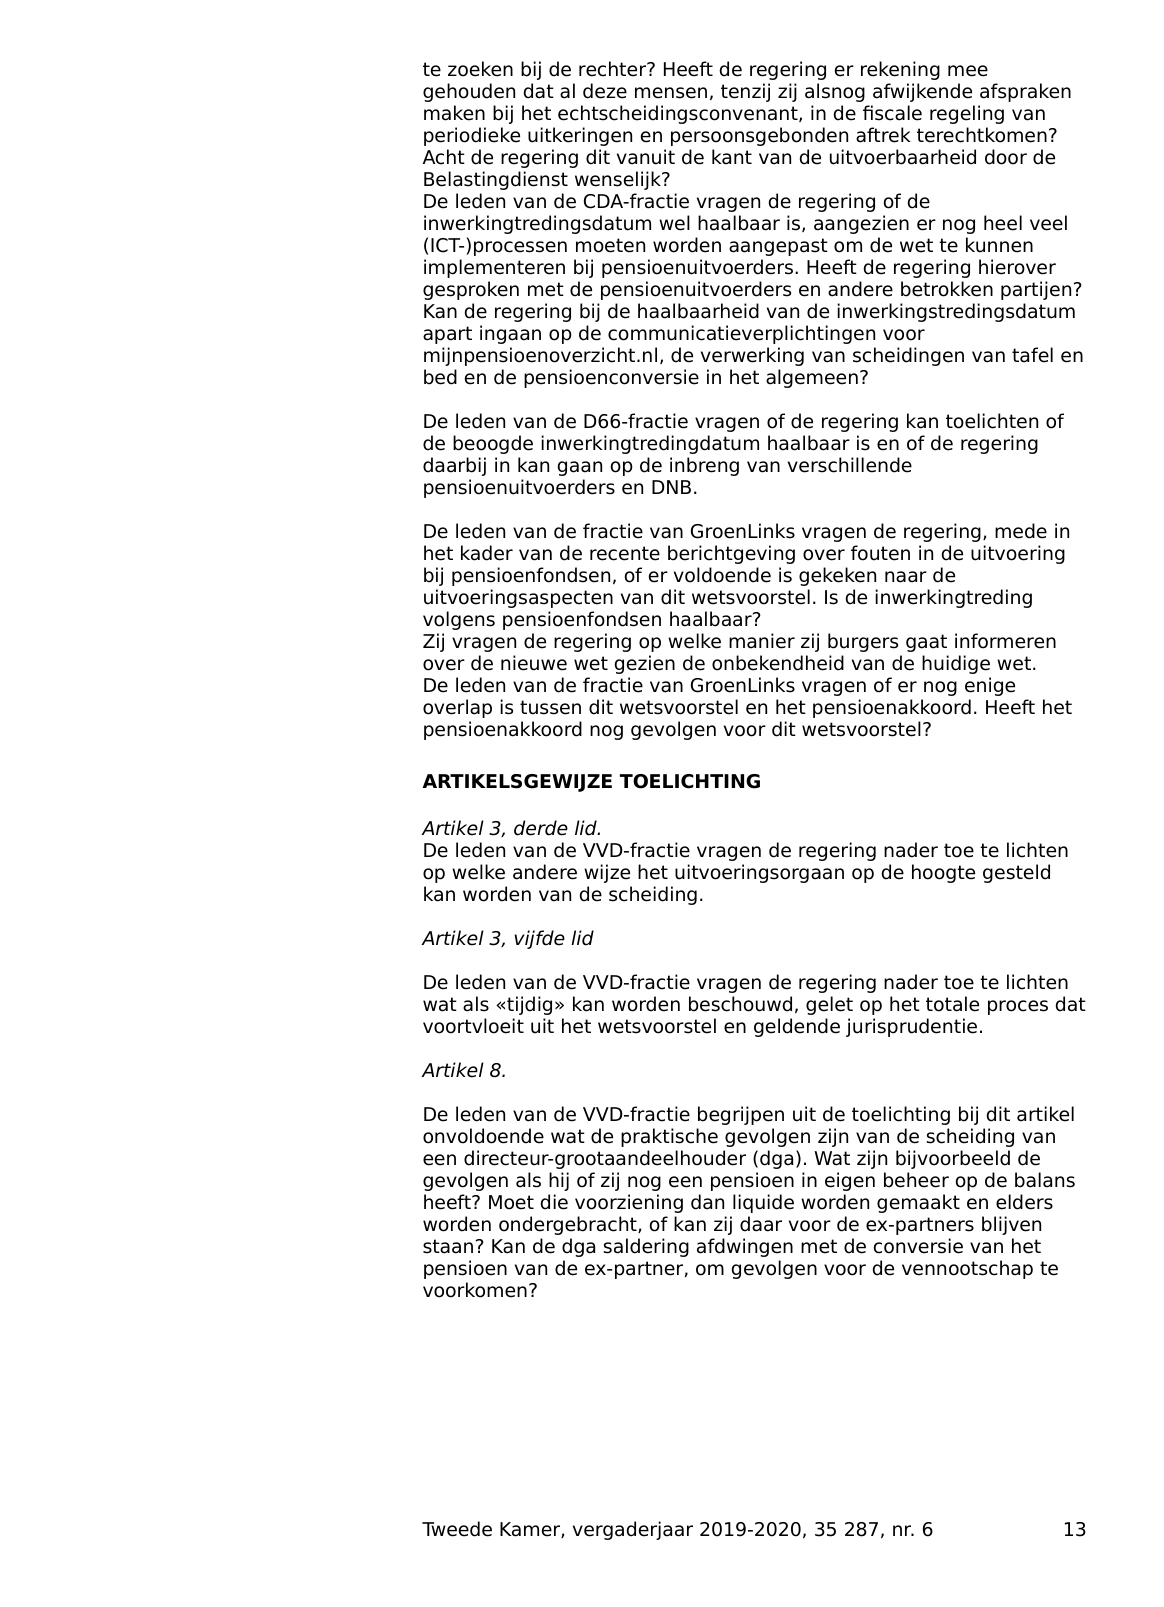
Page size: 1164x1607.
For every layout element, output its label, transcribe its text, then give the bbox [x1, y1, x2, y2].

text De leden van de VVD-fractie vragen de regering nader toe te lichten op welke andere wijze het uitvoeringsorgaan op de hoogte gesteld kan worden van de scheiding. [422, 840, 1087, 906]
subtitle Artikel 8. [422, 1060, 1087, 1082]
subtitle Artikel 3, vijfde lid [422, 928, 1087, 950]
subtitle ARTIKELSGEWIJZE TOELICHTING [422, 771, 1087, 793]
text De leden van de fractie van GroenLinks vragen de regering, mede in het kader van de recente berichtgeving over fouten in de uitvoering bij pensioenfondsen, of er voldoende is gekeken naar de uitvoeringsaspecten van dit wetsvoorstel. Is de inwerkingtreding volgens pensioenfondsen haalbaar? [422, 521, 1087, 631]
text De leden van de VVD-fractie vragen de regering nader toe te lichten wat als «tijdig» kan worden beschouwd, gelet op het totale proces dat voortvloeit uit het wetsvoorstel en geldende jurisprudentie. [422, 972, 1087, 1038]
text De leden van de D66-fractie vragen of de regering kan toelichten of de beoogde inwerkingtredingdatum haalbaar is en of de regering daarbij in kan gaan op de inbreng van verschillende pensioenuitvoerders en DNB. [422, 411, 1087, 499]
text Artikel 3, derde lid. [422, 818, 1087, 840]
text De leden van de fractie van GroenLinks vragen of er nog enige overlap is tussen dit wetsvoorstel en het pensioenakkoord. Heeft het pensioenakkoord nog gevolgen voor dit wetsvoorstel? [422, 675, 1087, 741]
text Zij vragen de regering op welke manier zij burgers gaat informeren over de nieuwe wet gezien de onbekendheid van de huidige wet. [422, 631, 1087, 675]
text te zoeken bij de rechter? Heeft de regering er rekening mee gehouden dat al deze mensen, tenzij zij alsnog afwijkende afspraken maken bij het echtscheidingsconvenant, in de fiscale regeling van periodieke uitkeringen en persoonsgebonden aftrek terechtkomen? Acht de regering dit vanuit de kant van de uitvoerbaarheid door de Belastingdienst wenselijk? [422, 59, 1087, 191]
text De leden van de CDA-fractie vragen de regering of de inwerkingtredingsdatum wel haalbaar is, aangezien er nog heel veel (ICT-)processen moeten worden aangepast om de wet te kunnen implementeren bij pensioenuitvoerders. Heeft de regering hierover gesproken met de pensioenuitvoerders en andere betrokken partijen? Kan de regering bij de haalbaarheid van de inwerkingstredingsdatum apart ingaan op de communicatieverplichtingen voor mijnpensioenoverzicht.nl, de verwerking van scheidingen van tafel en bed en de pensioenconversie in het algemeen? [422, 191, 1087, 389]
text De leden van de VVD-fractie begrijpen uit de toelichting bij dit artikel onvoldoende wat de praktische gevolgen zijn van de scheiding van een directeur-grootaandeelhouder (dga). Wat zijn bijvoorbeeld de gevolgen als hij of zij nog een pensioen in eigen beheer op de balans heeft? Moet die voorziening dan liquide worden gemaakt en elders worden ondergebracht, of kan zij daar voor de ex-partners blijven staan? Kan de dga saldering afdwingen met de conversie van het pensioen van de ex-partner, om gevolgen voor de vennootschap te voorkomen? [422, 1104, 1087, 1302]
